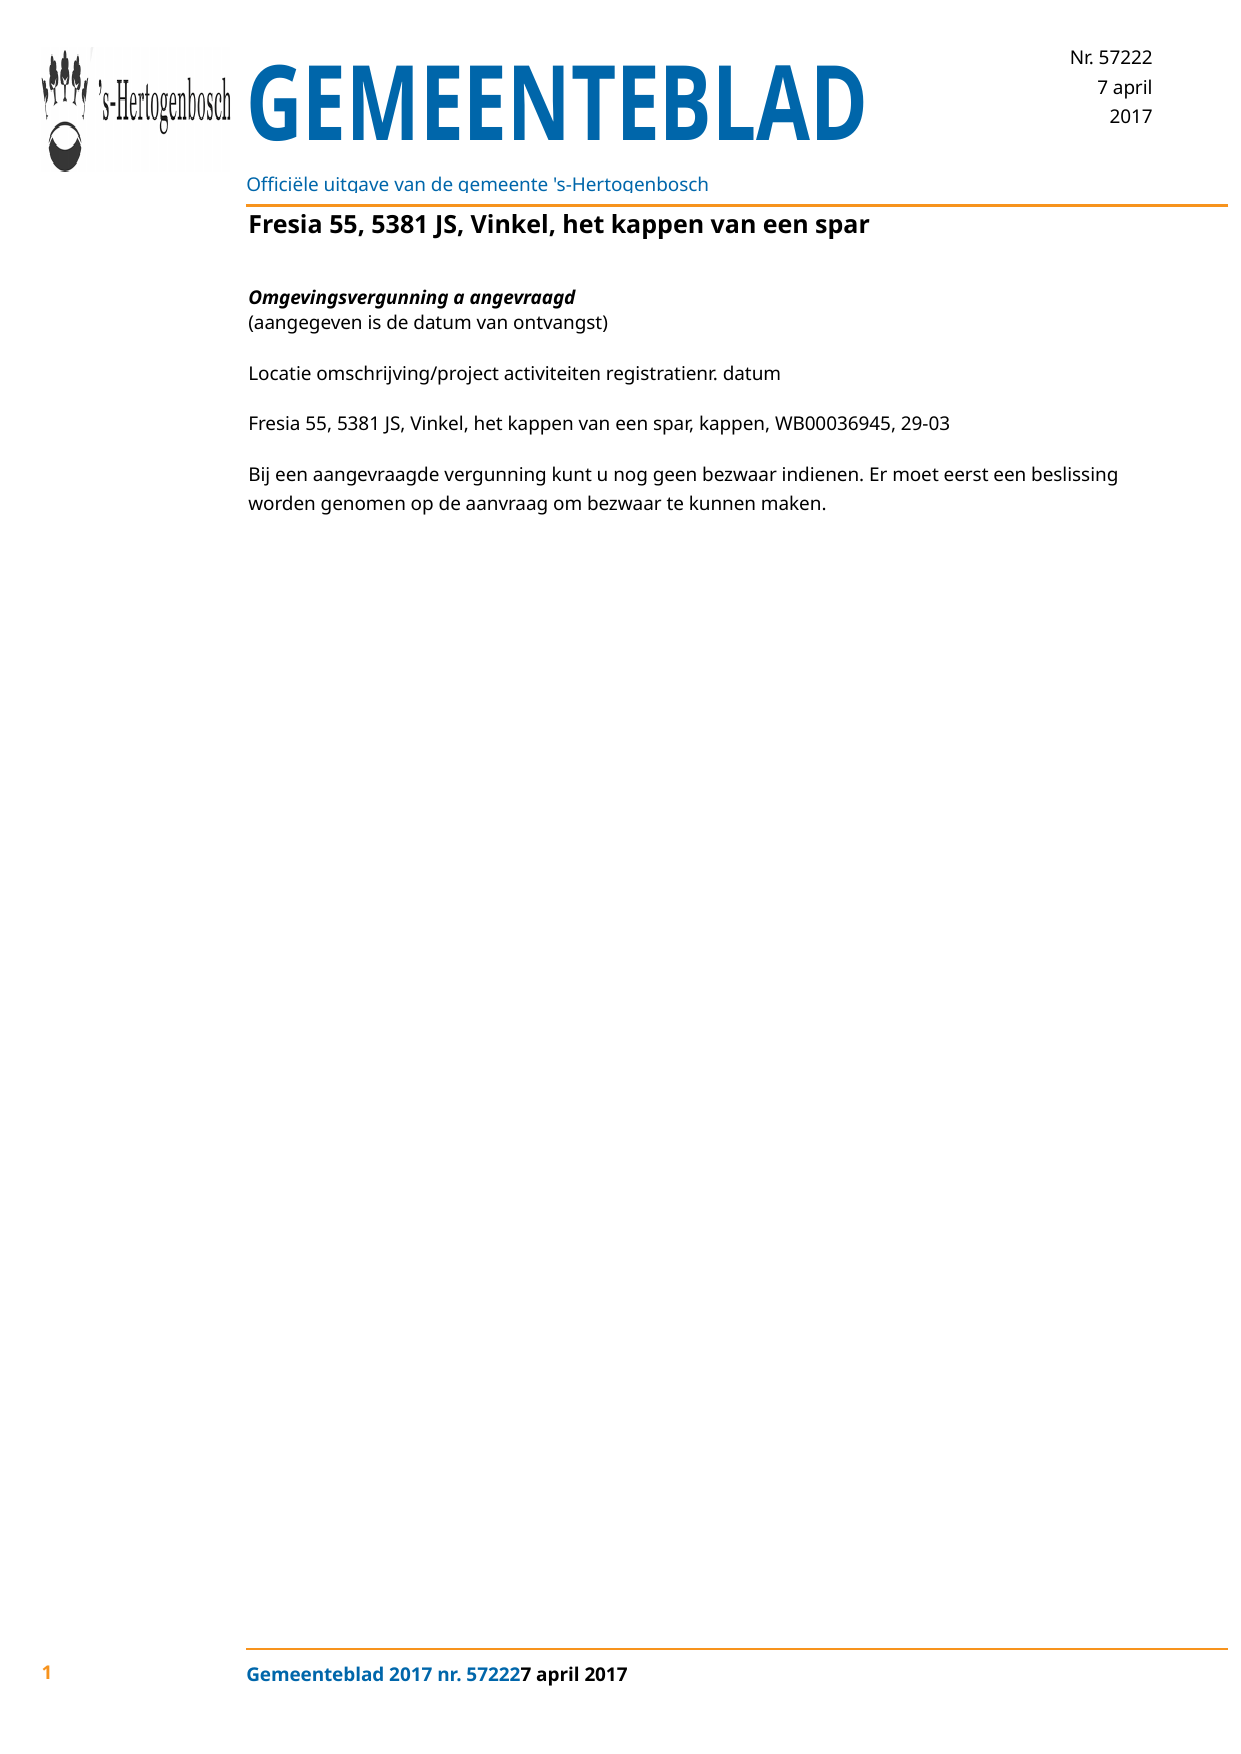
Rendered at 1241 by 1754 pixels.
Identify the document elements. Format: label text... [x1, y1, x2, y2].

text Locatie omschrijving/project activiteiten registratienr. datum [248, 360, 1152, 386]
text Bij een aangevraagde vergunning kunt u nog geen bezwaar indienen. Er moet eerst een beslissing worden genomen op de aanvraag om bezwaar te kunnen maken. [248, 461, 1152, 516]
text (aangegeven is de datum van ontvangst) [248, 309, 1152, 335]
text Omgevingsvergunning a angevraagd [248, 284, 1152, 309]
text Fresia 55, 5381 JS, Vinkel, het kappen van een spar [248, 207, 1152, 241]
text Fresia 55, 5381 JS, Vinkel, het kappen van een spar, kappen, WB00036945, 29-03 [248, 410, 1152, 436]
picture [41, 47, 231, 172]
